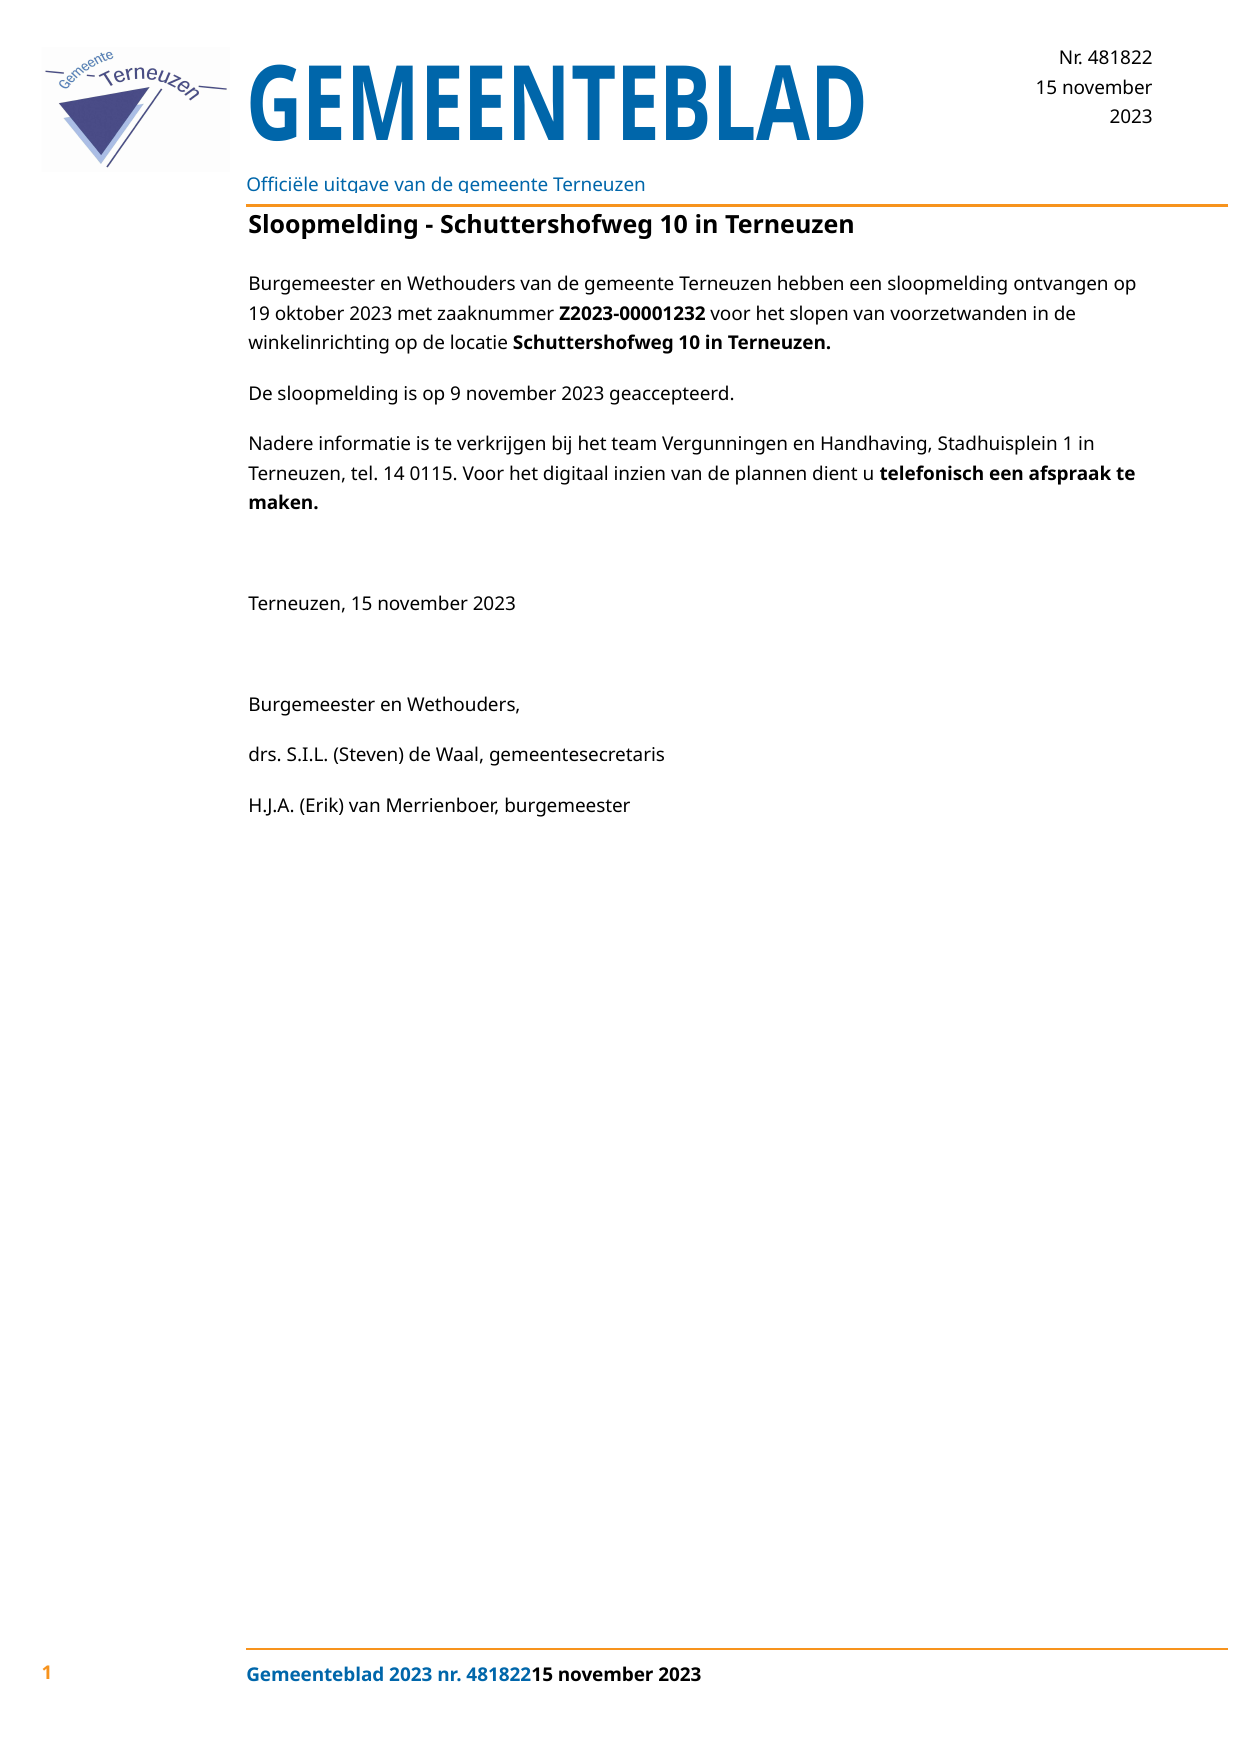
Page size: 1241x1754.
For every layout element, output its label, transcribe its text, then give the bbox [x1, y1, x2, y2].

text drs. S.I.L. (Steven) de Waal, gemeentesecretaris [248, 742, 1152, 767]
text Terneuzen, 15 november 2023 [248, 590, 1152, 616]
picture [41, 47, 231, 172]
text De sloopmelding is op 9 november 2023 geaccepteerd. [248, 380, 1152, 406]
text Sloopmelding - Schuttershofweg 10 in Terneuzen [248, 207, 1152, 241]
text Burgemeester en Wethouders, [248, 691, 1152, 717]
text H.J.A. (Erik) van Merrienboer, burgemeester [248, 792, 1152, 818]
text Burgemeester en Wethouders van de gemeente Terneuzen hebben een sloopmelding ontvangen op 19 oktober 2023 met zaaknummer Z2023-00001232 voor het slopen van voorzetwanden in de winkelinrichting op de locatie Schuttershofweg 10 in Terneuzen. [248, 270, 1152, 355]
text Nadere informatie is te verkrijgen bij het team Vergunningen en Handhaving, Stadhuisplein 1 in Terneuzen, tel. 14 0115. Voor het digitaal inzien van de plannen dient u telefonisch een afspraak te maken. [248, 430, 1152, 515]
